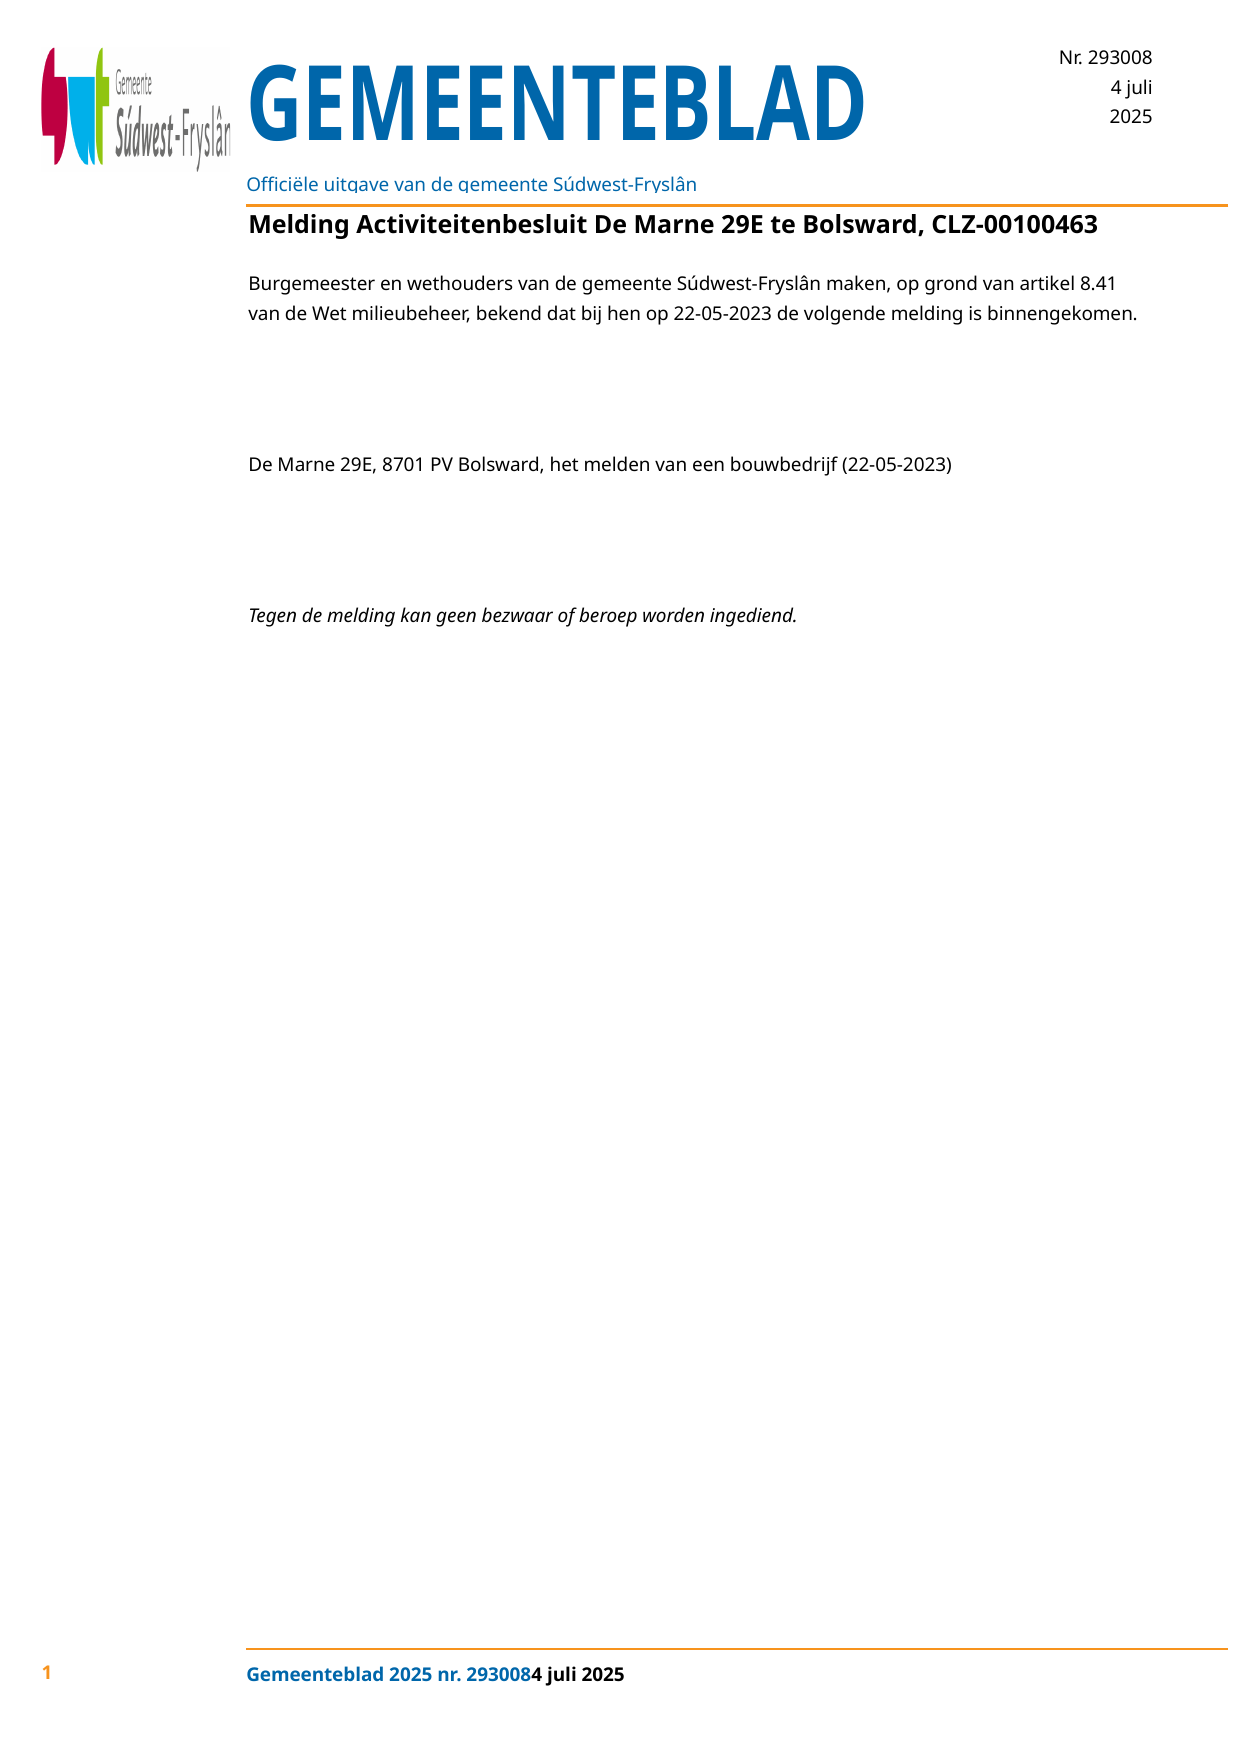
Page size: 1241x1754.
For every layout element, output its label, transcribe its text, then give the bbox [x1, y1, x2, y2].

text Burgemeester en wethouders van de gemeente Súdwest-Fryslân maken, op grond van artikel 8.41 van de Wet milieubeheer, bekend dat bij hen op 22-05-2023 de volgende melding is binnengekomen. [248, 270, 1152, 326]
picture [41, 47, 231, 172]
text De Marne 29E, 8701 PV Bolsward, het melden van een bouwbedrijf (22-05-2023) [248, 451, 1152, 477]
text Tegen de melding kan geen bezwaar of beroep worden ingediend. [248, 602, 1152, 628]
text Melding Activiteitenbesluit De Marne 29E te Bolsward, CLZ-00100463 [248, 207, 1152, 241]
